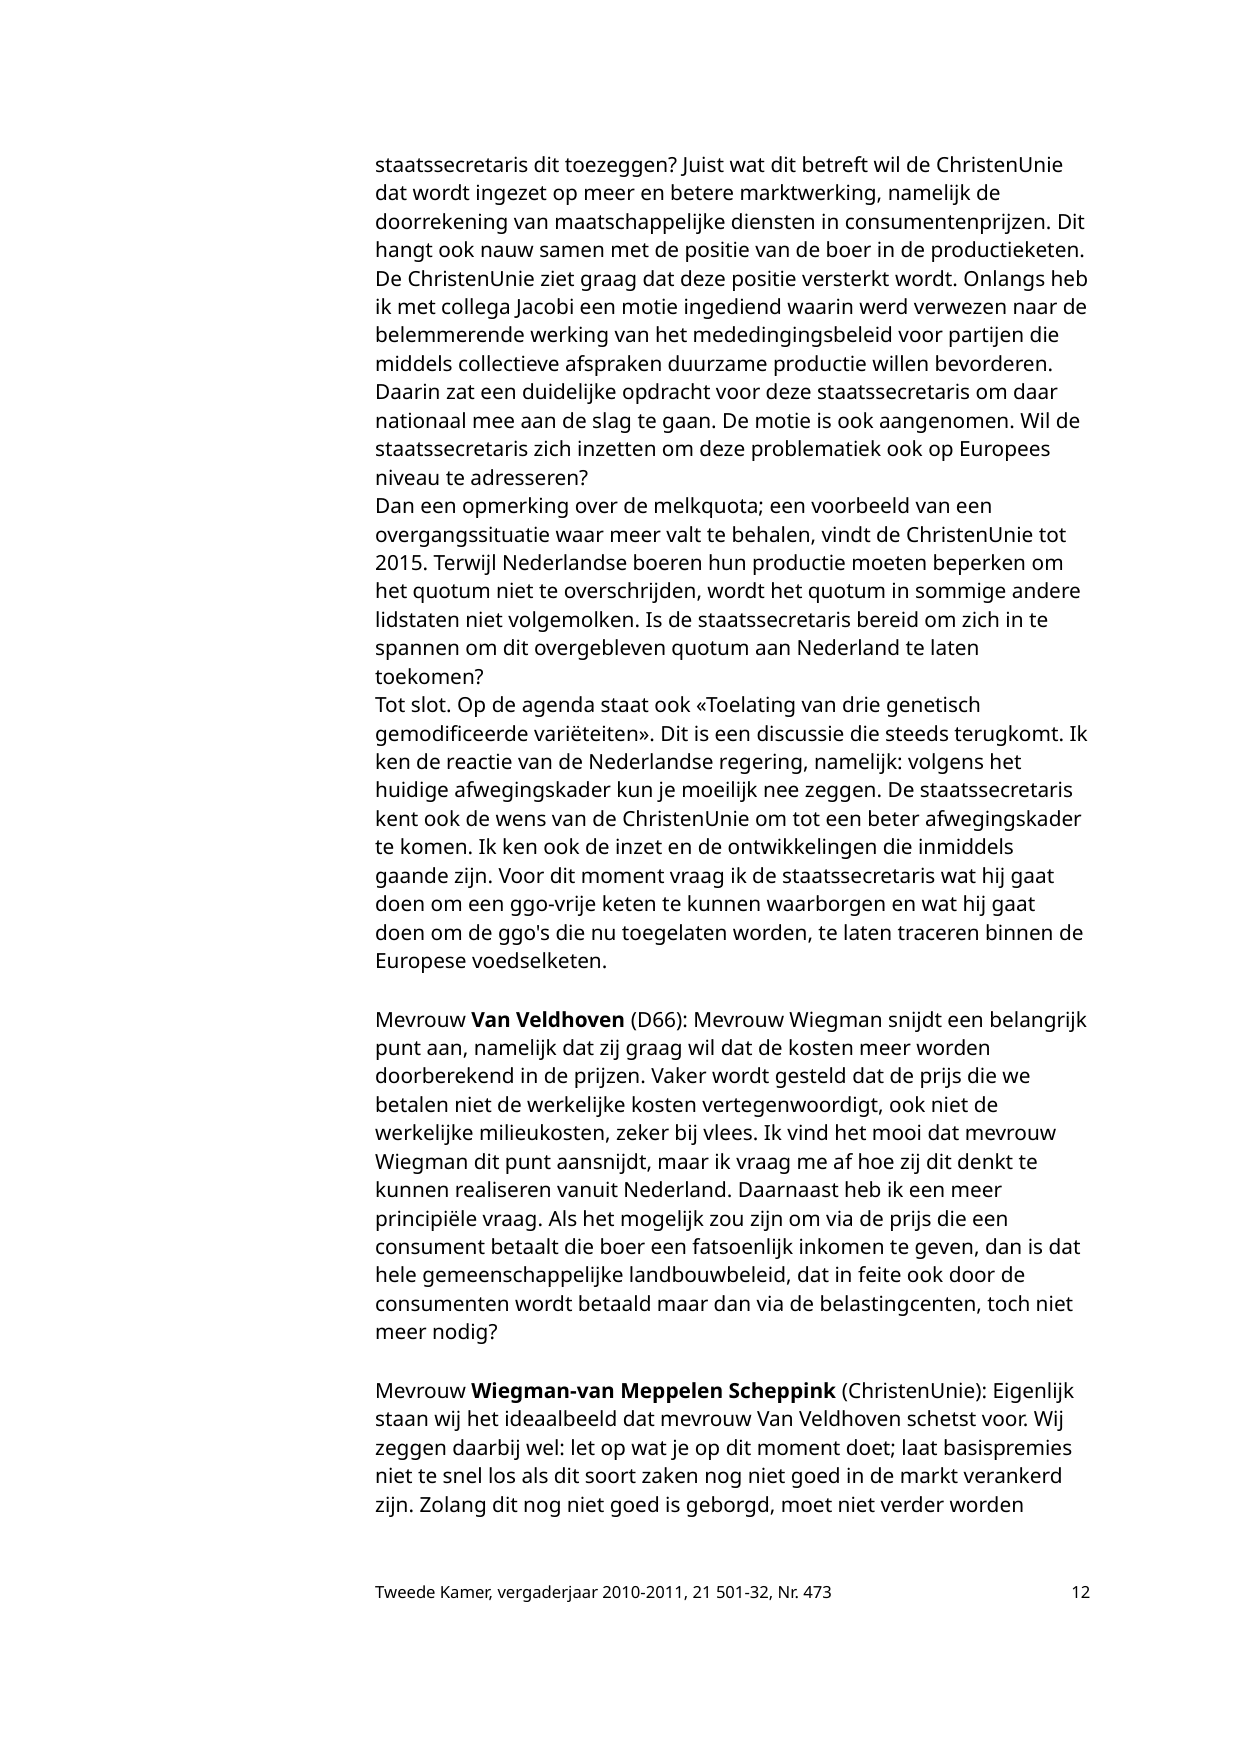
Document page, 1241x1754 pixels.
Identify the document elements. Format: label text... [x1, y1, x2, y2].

text Mevrouw Van Veldhoven (D66): Mevrouw Wiegman snijdt een belangrijk punt aan, namelijk dat zij graag wil dat de kosten meer worden doorberekend in de prijzen. Vaker wordt gesteld dat de prijs die we betalen niet de werkelijke kosten vertegenwoordigt, ook niet de werkelijke milieukosten, zeker bij vlees. Ik vind het mooi dat mevrouw Wiegman dit punt aansnijdt, maar ik vraag me af hoe zij dit denkt te kunnen realiseren vanuit Nederland. Daarnaast heb ik een meer principiële vraag. Als het mogelijk zou zijn om via de prijs die een consument betaalt die boer een fatsoenlijk inkomen te geven, dan is dat hele gemeenschappelijke landbouwbeleid, dat in feite ook door de consumenten wordt betaald maar dan via de belastingcenten, toch niet meer nodig? [375, 1005, 1090, 1346]
text staatssecretaris dit toezeggen? Juist wat dit betreft wil de ChristenUnie dat wordt ingezet op meer en betere marktwerking, namelijk de doorrekening van maatschappelijke diensten in consumentenprijzen. Dit hangt ook nauw samen met de positie van de boer in de productieketen. De ChristenUnie ziet graag dat deze positie versterkt wordt. Onlangs heb ik met collega Jacobi een motie ingediend waarin werd verwezen naar de belemmerende werking van het mededingingsbeleid voor partijen die middels collectieve afspraken duurzame productie willen bevorderen. Daarin zat een duidelijke opdracht voor deze staatssecretaris om daar nationaal mee aan de slag te gaan. De motie is ook aangenomen. Wil de staatssecretaris zich inzetten om deze problematiek ook op Europees niveau te adresseren? [375, 150, 1090, 491]
text Mevrouw Wiegman-van Meppelen Scheppink (ChristenUnie): Eigenlijk staan wij het ideaalbeeld dat mevrouw Van Veldhoven schetst voor. Wij zeggen daarbij wel: let op wat je op dit moment doet; laat basispremies niet te snel los als dit soort zaken nog niet goed in de markt verankerd zijn. Zolang dit nog niet goed is geborgd, moet niet verder worden [375, 1376, 1090, 1518]
text Dan een opmerking over de melkquota; een voorbeeld van een overgangssituatie waar meer valt te behalen, vindt de ChristenUnie tot 2015. Terwijl Nederlandse boeren hun productie moeten beperken om het quotum niet te overschrijden, wordt het quotum in sommige andere lidstaten niet volgemolken. Is de staatssecretaris bereid om zich in te spannen om dit overgebleven quotum aan Nederland te laten toekomen? [375, 491, 1090, 690]
text Tot slot. Op de agenda staat ook «Toelating van drie genetisch gemodificeerde variëteiten». Dit is een discussie die steeds terugkomt. Ik ken de reactie van de Nederlandse regering, namelijk: volgens het huidige afwegingskader kun je moeilijk nee zeggen. De staatssecretaris kent ook de wens van de ChristenUnie om tot een beter afwegingskader te komen. Ik ken ook de inzet en de ontwikkelingen die inmiddels gaande zijn. Voor dit moment vraag ik de staatssecretaris wat hij gaat doen om een ggo-vrije keten te kunnen waarborgen en wat hij gaat doen om de ggo's die nu toegelaten worden, te laten traceren binnen de Europese voedselketen. [375, 690, 1090, 975]
